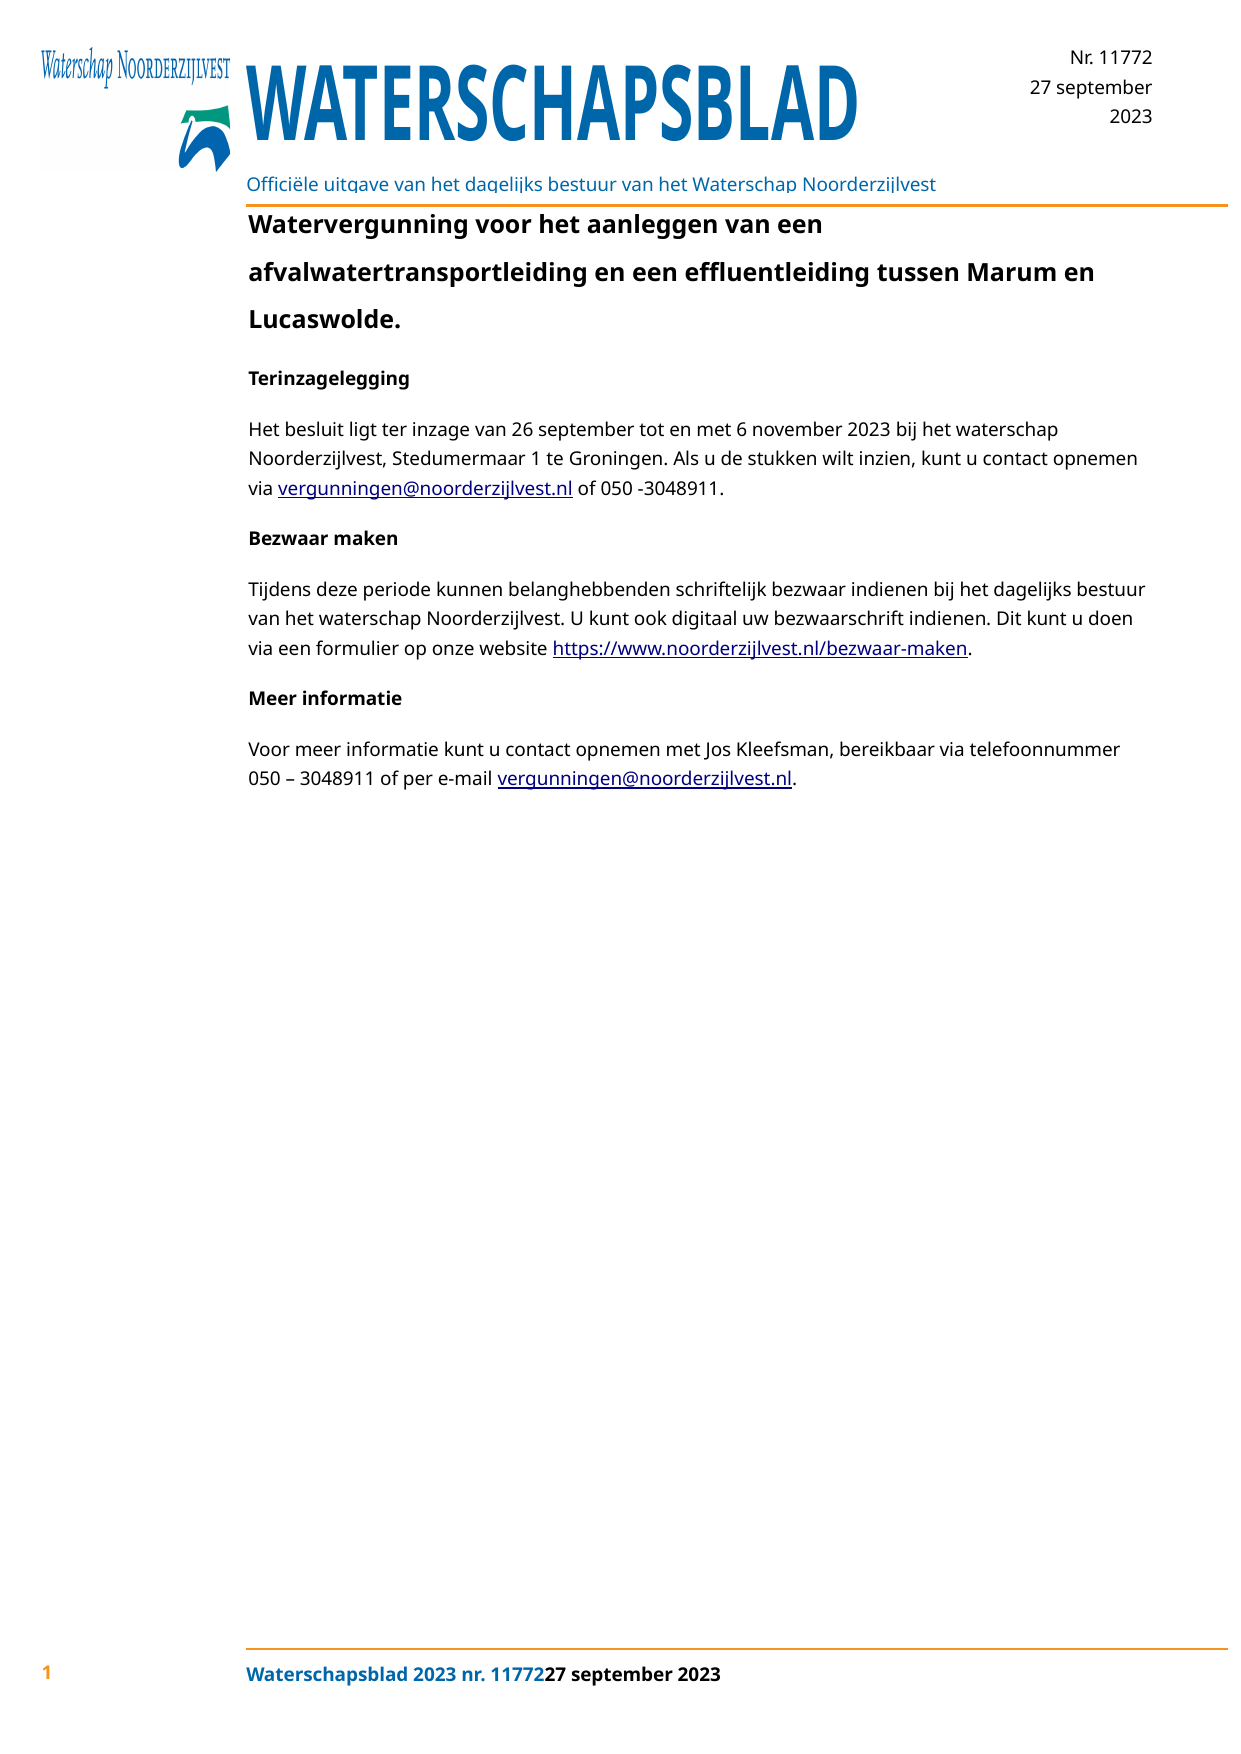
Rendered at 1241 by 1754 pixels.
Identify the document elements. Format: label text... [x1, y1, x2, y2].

text Voor meer informatie kunt u contact opnemen met Jos Kleefsman, bereikbaar via telefoonnummer 050 – 3048911 of per e-mail vergunningen@noorderzijlvest.nl. [248, 736, 1152, 791]
text Tijdens deze periode kunnen belanghebbenden schriftelijk bezwaar indienen bij het dagelijks bestuur van het waterschap Noorderzijlvest. U kunt ook digitaal uw bezwaarschrift indienen. Dit kunt u doen via een formulier op onze website https://www.noorderzijlvest.nl/bezwaar-maken. [248, 576, 1152, 661]
text Watervergunning voor het aanleggen van een afvalwatertransportleiding en een effluentleiding tussen Marum en Lucaswolde. [248, 207, 1152, 336]
text Het besluit ligt ter inzage van 26 september tot en met 6 november 2023 bij het waterschap Noorderzijlvest, Stedumermaar 1 te Groningen. Als u de stukken wilt inzien, kunt u contact opnemen via vergunningen@noorderzijlvest.nl of 050 -3048911. [248, 416, 1152, 501]
picture [41, 47, 231, 172]
text Bezwaar maken [248, 526, 1152, 551]
text Meer informatie [248, 686, 1152, 711]
text Terinzagelegging [248, 366, 1152, 391]
